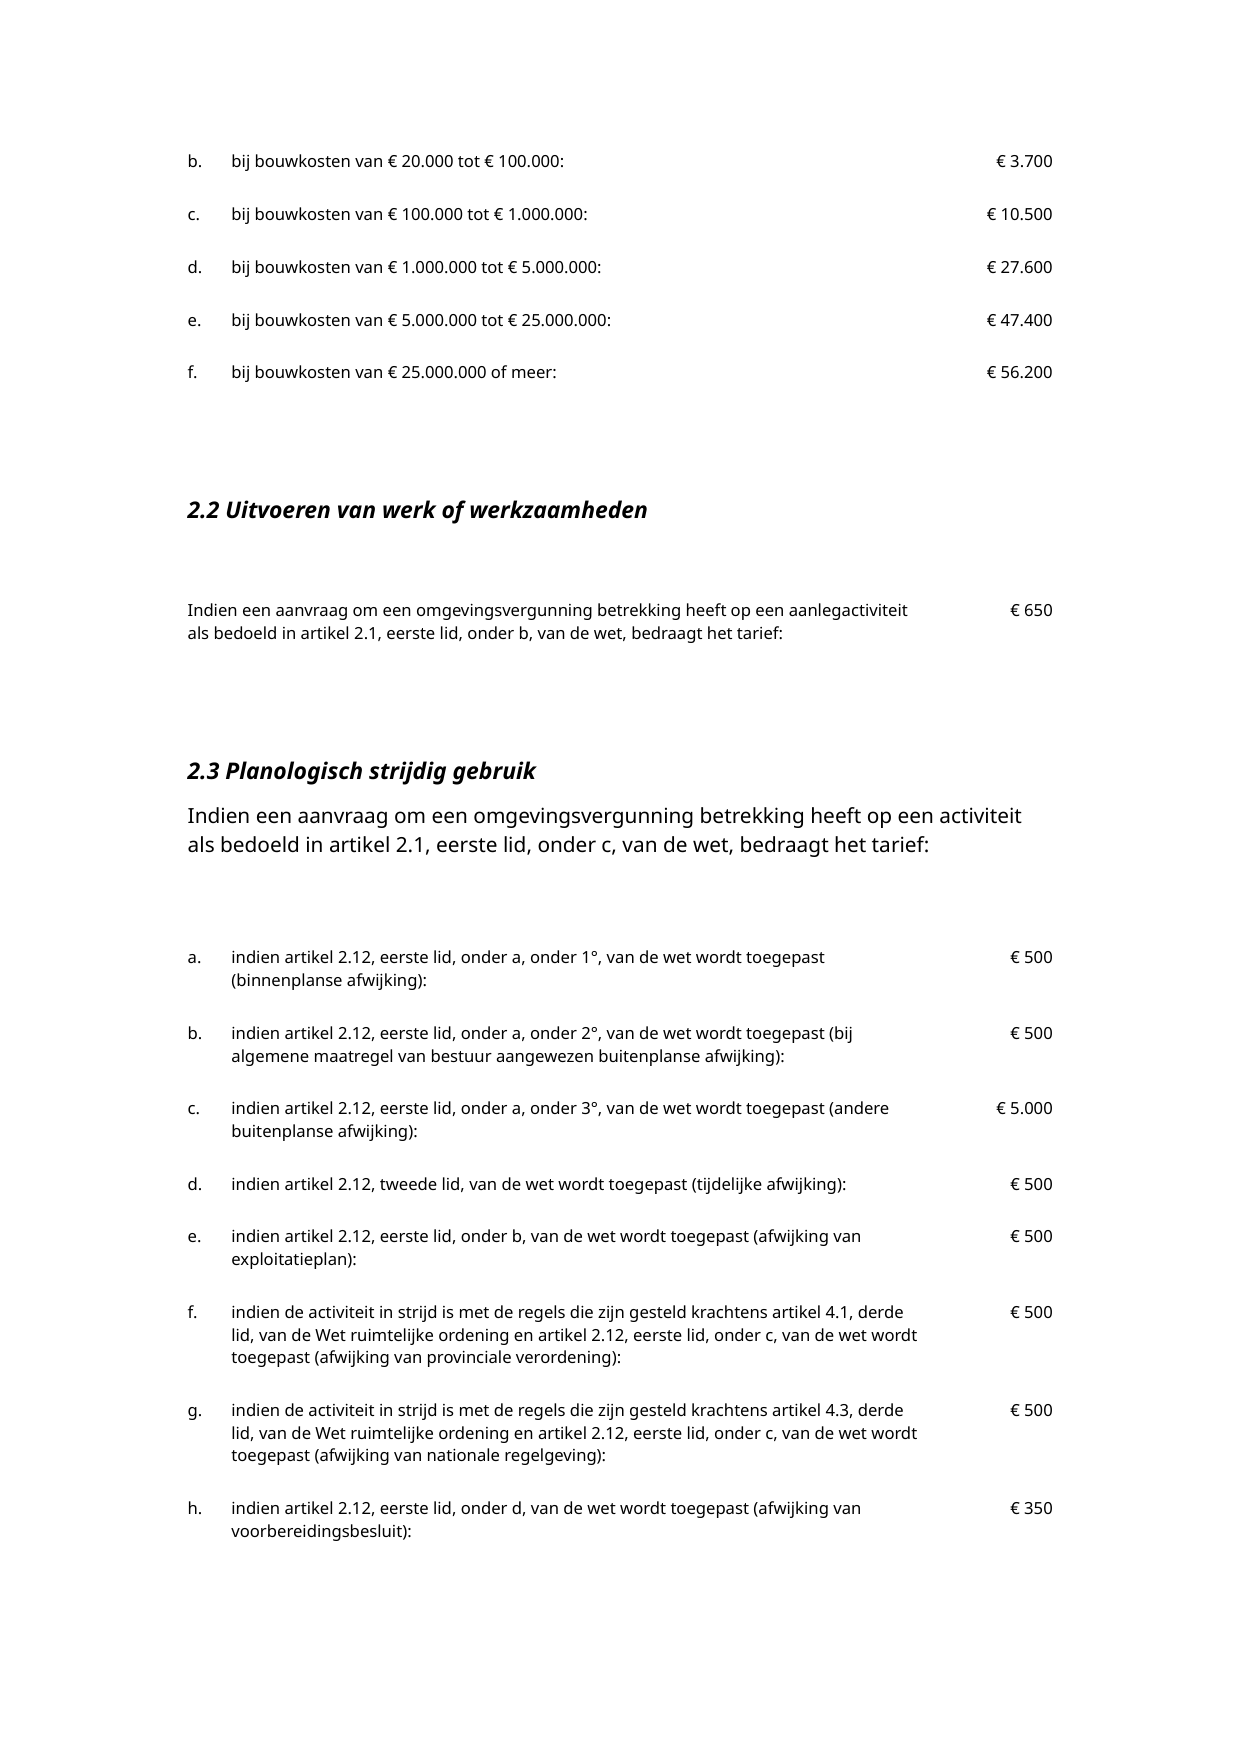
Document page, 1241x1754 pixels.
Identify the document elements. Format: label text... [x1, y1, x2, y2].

table_header a. [188, 946, 231, 1021]
table_cell bij bouwkosten van € 25.000.000 of meer: [231, 361, 921, 413]
table_cell bij bouwkosten van € 20.000 tot € 100.000: [231, 150, 921, 203]
table_cell € 10.500 [921, 203, 1053, 255]
table_cell c. [188, 1097, 231, 1172]
table_cell b. [188, 1021, 231, 1097]
table_cell € 500 [921, 1300, 1053, 1398]
table_cell d. [188, 1172, 231, 1225]
table_cell indien artikel 2.12, eerste lid, onder b, van de wet wordt toegepast (afwijking van exploitatieplan): [231, 1225, 921, 1300]
table_header € 650 [931, 599, 1053, 674]
table_cell € 56.200 [921, 361, 1053, 413]
table_cell f. [188, 1300, 231, 1398]
text Indien een aanvraag om een omgevingsvergunning betrekking heeft op een activiteit als bedoeld in artikel 2.1, eerste lid, onder c, van de wet, bedraagt het tarief: [187, 801, 1053, 858]
subtitle 2.3 Planologisch strijdig gebruik [187, 755, 1053, 786]
subtitle 2.2 Uitvoeren van werk of werkzaamheden [187, 494, 1053, 526]
table_cell bij bouwkosten van € 100.000 tot € 1.000.000: [231, 203, 921, 255]
table_cell c. [188, 203, 231, 255]
table_cell e. [188, 1225, 231, 1300]
table_cell bij bouwkosten van € 5.000.000 tot € 25.000.000: [231, 308, 921, 361]
table_cell bij bouwkosten van € 1.000.000 tot € 5.000.000: [231, 255, 921, 308]
table_cell h. [188, 1497, 231, 1572]
table_cell d. [188, 255, 231, 308]
table_cell indien de activiteit in strijd is met de regels die zijn gesteld krachtens artikel 4.1, derde lid, van de Wet ruimtelijke ordening en artikel 2.12, eerste lid, onder c, van de wet wordt toegepast (afwijking van provinciale verordening): [231, 1300, 921, 1398]
table_cell indien artikel 2.12, eerste lid, onder a, onder 3°, van de wet wordt toegepast (andere buitenplanse afwijking): [231, 1097, 921, 1172]
table_cell € 350 [921, 1497, 1053, 1572]
table_cell € 500 [921, 1021, 1053, 1097]
table_header € 500 [921, 946, 1053, 1021]
table_cell € 5.000 [921, 1097, 1053, 1172]
table_header Indien een aanvraag om een omgevingsvergunning betrekking heeft op een aanlegactiviteit als bedoeld in artikel 2.1, eerste lid, onder b, van de wet, bedraagt het tarief: [188, 599, 931, 674]
table_cell f. [188, 361, 231, 413]
table_cell indien de activiteit in strijd is met de regels die zijn gesteld krachtens artikel 4.3, derde lid, van de Wet ruimtelijke ordening en artikel 2.12, eerste lid, onder c, van de wet wordt toegepast (afwijking van nationale regelgeving): [231, 1399, 921, 1497]
table_header indien artikel 2.12, eerste lid, onder a, onder 1°, van de wet wordt toegepast (binnenplanse afwijking): [231, 946, 921, 1021]
table_cell € 500 [921, 1225, 1053, 1300]
table_cell € 500 [921, 1172, 1053, 1225]
table_cell € 47.400 [921, 308, 1053, 361]
table_cell indien artikel 2.12, eerste lid, onder d, van de wet wordt toegepast (afwijking van voorbereidingsbesluit): [231, 1497, 921, 1572]
table_cell e. [188, 308, 231, 361]
table_cell indien artikel 2.12, eerste lid, onder a, onder 2°, van de wet wordt toegepast (bij algemene maatregel van bestuur aangewezen buitenplanse afwijking): [231, 1021, 921, 1097]
table_cell € 500 [921, 1399, 1053, 1497]
table_cell b. [188, 150, 231, 203]
table_cell € 3.700 [921, 150, 1053, 203]
table_cell € 27.600 [921, 255, 1053, 308]
table_cell g. [188, 1399, 231, 1497]
table_cell indien artikel 2.12, tweede lid, van de wet wordt toegepast (tijdelijke afwijking): [231, 1172, 921, 1225]
